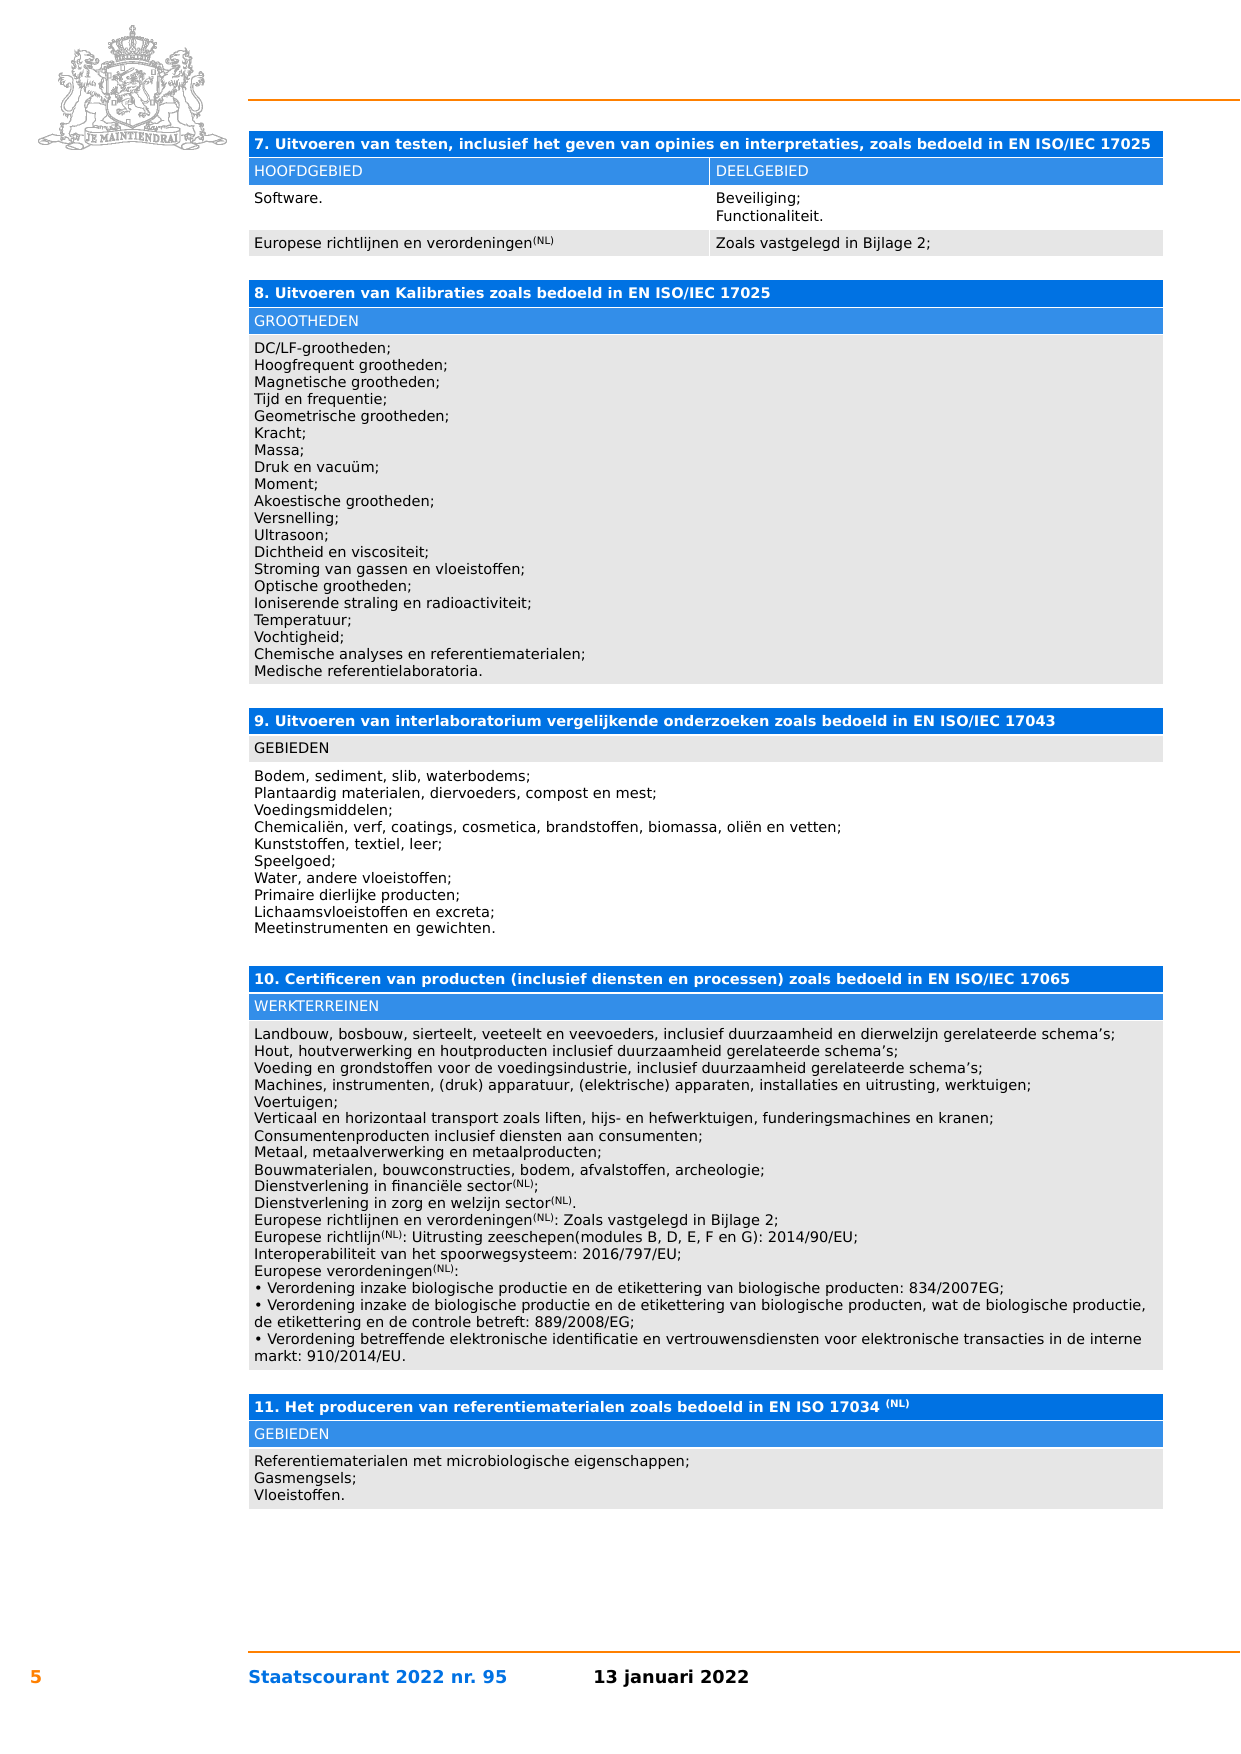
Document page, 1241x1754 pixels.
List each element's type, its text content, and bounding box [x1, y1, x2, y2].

table_cell Europese richtlijnen en verordeningen(NL) [249, 230, 709, 256]
table_header 9. Uitvoeren van interlaboratorium vergelijkende onderzoeken zoals bedoeld in EN ISO/IEC 17043 [249, 708, 1163, 734]
table_cell Beveiliging; Functionaliteit. [710, 186, 1163, 229]
table_cell HOOFDGEBIED [249, 158, 709, 185]
table_cell Landbouw, bosbouw, sierteelt, veeteelt en veevoeders, inclusief duurzaamheid en dierwelzijn gerelateerde schema’s; Hout, houtverwerking en houtproducten inclusief duurzaamheid gerelateerde schema’s; Voeding en grondstoffen voor de voedingsindustrie, inclusief duurzaamheid gerelateerde schema’s; Machines, instrumenten, (druk) apparatuur, (elektrische) apparaten, installaties en uitrusting, werktuigen; Voertuigen; Verticaal en horizontaal transport zoals liften, hijs- en hefwerktuigen, funderingsmachines en kranen; Consumentenproducten inclusief diensten aan consumenten; Metaal, metaalverwerking en metaalproducten; Bouwmaterialen, bouwconstructies, bodem, afvalstoffen, archeologie; Dienstverlening in financiële sector(NL); Dienstverlening in zorg en welzijn sector(NL). Europese richtlijnen en verordeningen(NL): Zoals vastgelegd in Bijlage 2; Europese richtlijn(NL): Uitrusting zeeschepen(modules B, D, E, F en G): 2014/90/EU; Interoperabiliteit van het spoorwegsysteem: 2016/797/EU; Europese verordeningen(NL): • Verordening inzake biologische productie en de etikettering van biologische producten: 834/2007EG; • Verordening inzake de biologische productie en de etikettering van biologische producten, wat de biologische productie, de etikettering en de controle betreft: 889/2008/EG; • Verordening betreffende elektronische identificatie en vertrouwensdiensten voor elektronische transacties in de interne markt: 910/2014/EU. [249, 1021, 1163, 1370]
table_cell GEBIEDEN [249, 1421, 1163, 1447]
table_cell Software. [249, 186, 709, 229]
picture [38, 25, 227, 150]
table_header 7. Uitvoeren van testen, inclusief het geven van opinies en interpretaties, zoals bedoeld in EN ISO/IEC 17025 [249, 131, 1163, 157]
table_header 8. Uitvoeren van Kalibraties zoals bedoeld in EN ISO/IEC 17025 [249, 280, 1163, 307]
table_cell Bodem, sediment, slib, waterbodems; Plantaardig materialen, diervoeders, compost en mest; Voedingsmiddelen; Chemicaliën, verf, coatings, cosmetica, brandstoffen, biomassa, oliën en vetten; Kunststoffen, textiel, leer; Speelgoed; Water, andere vloeistoffen; Primaire dierlijke producten; Lichaamsvloeistoffen en excreta; Meetinstrumenten en gewichten. [249, 763, 1163, 942]
table_cell Referentiematerialen met microbiologische eigenschappen; Gasmengsels; Vloeistoffen. [249, 1449, 1163, 1509]
table_cell WERKTERREINEN [249, 994, 1163, 1020]
table_header 10. Certificeren van producten (inclusief diensten en processen) zoals bedoeld in EN ISO/IEC 17065 [249, 966, 1163, 992]
table_cell GROOTHEDEN [249, 308, 1163, 334]
table_cell GEBIEDEN [249, 736, 1163, 762]
table_cell DEELGEBIED [710, 158, 1163, 185]
table_cell Zoals vastgelegd in Bijlage 2; [710, 230, 1163, 256]
table_header 11. Het produceren van referentiematerialen zoals bedoeld in EN ISO 17034 (NL) [249, 1394, 1163, 1420]
table_cell DC/LF-grootheden; Hoogfrequent grootheden; Magnetische grootheden; Tijd en frequentie; Geometrische grootheden; Kracht; Massa; Druk en vacuüm; Moment; Akoestische grootheden; Versnelling; Ultrasoon; Dichtheid en viscositeit; Stroming van gassen en vloeistoffen; Optische grootheden; Ioniserende straling en radioactiviteit; Temperatuur; Vochtigheid; Chemische analyses en referentiematerialen; Medische referentielaboratoria. [249, 335, 1163, 684]
